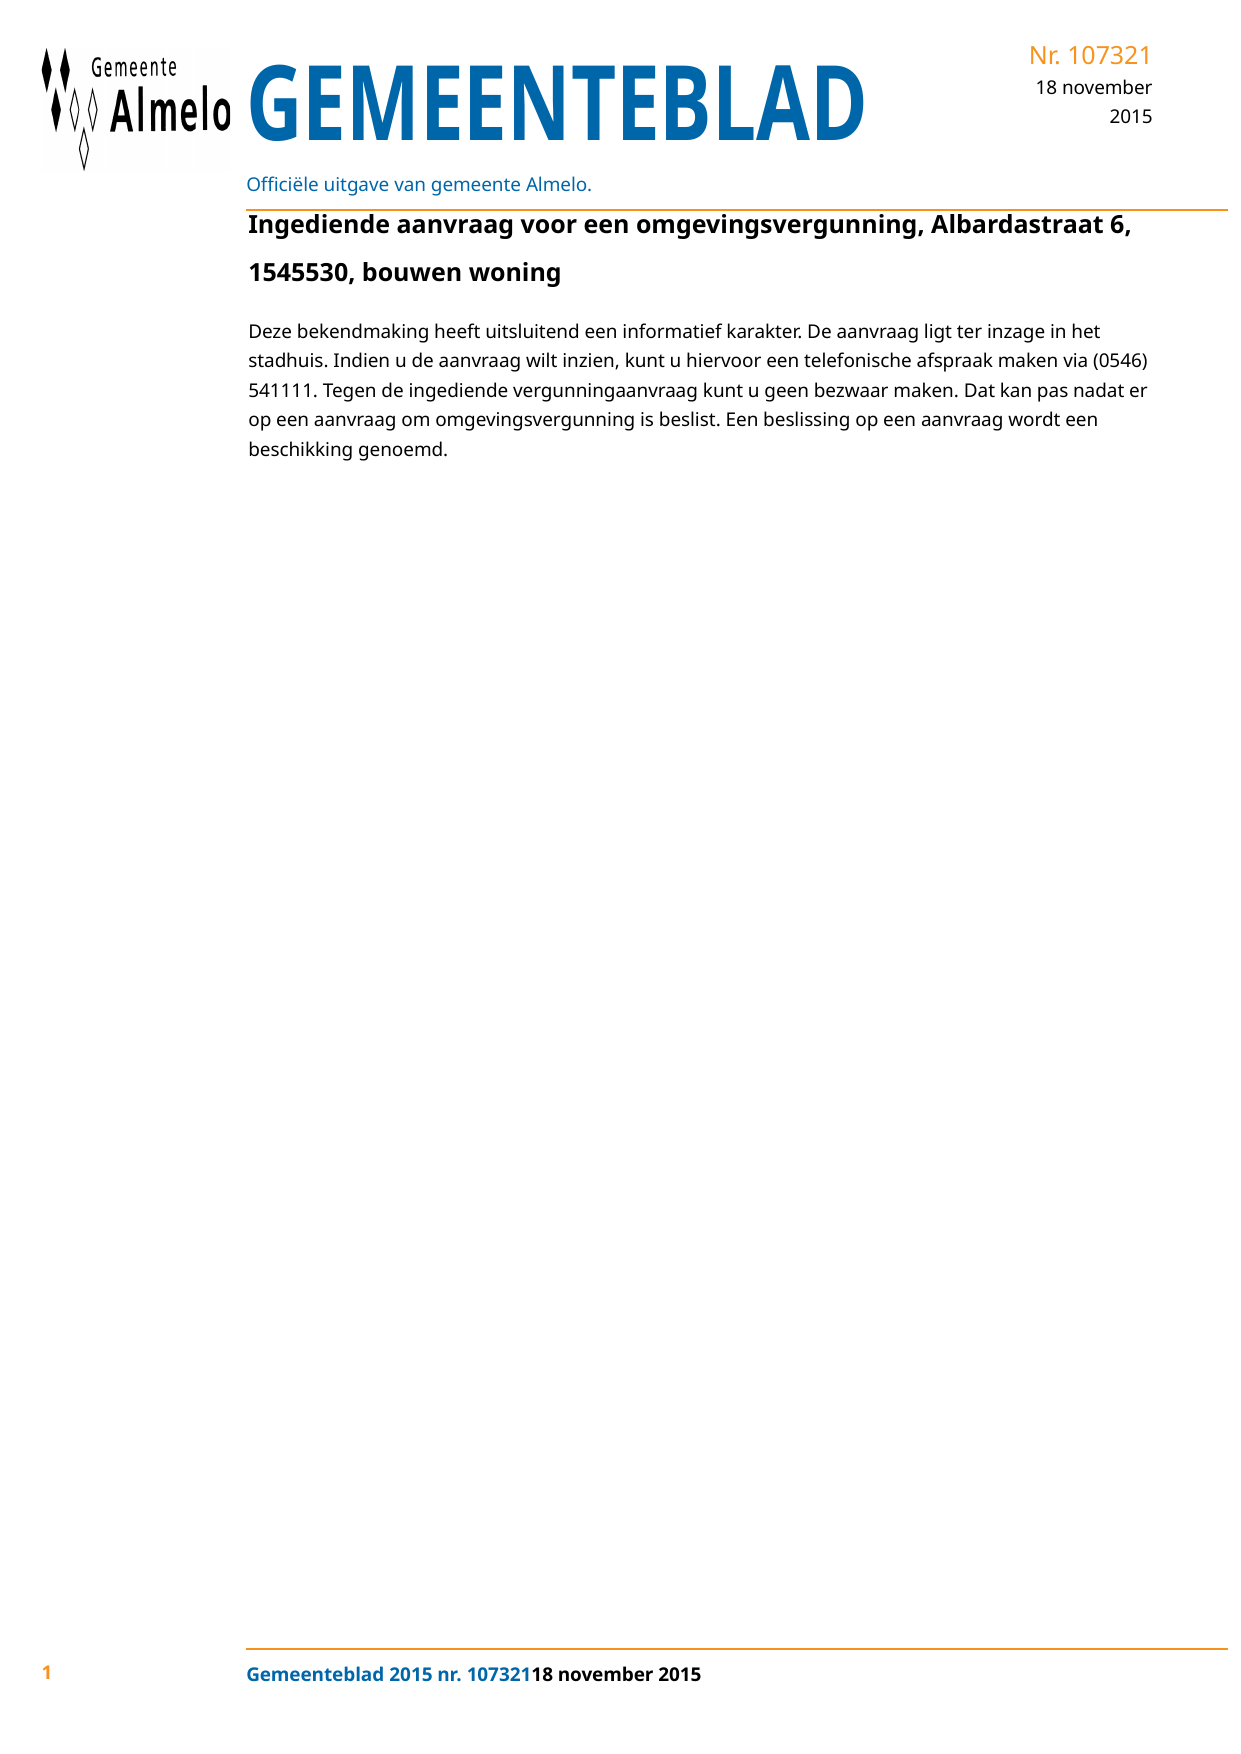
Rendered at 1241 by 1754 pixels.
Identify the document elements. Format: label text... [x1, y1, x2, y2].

text Deze bekendmaking heeft uitsluitend een informatief karakter. De aanvraag ligt ter inzage in het stadhuis. Indien u de aanvraag wilt inzien, kunt u hiervoor een telefonische afspraak maken via (0546) 541111. Tegen de ingediende vergunningaanvraag kunt u geen bezwaar maken. Dat kan pas nadat er op een aanvraag om omgevingsvergunning is beslist. Een beslissing op een aanvraag wordt een beschikking genoemd. [248, 318, 1152, 462]
picture [41, 47, 231, 172]
text Ingediende aanvraag voor een omgevingsvergunning, Albardastraat 6, 1545530, bouwen woning [248, 211, 1152, 288]
